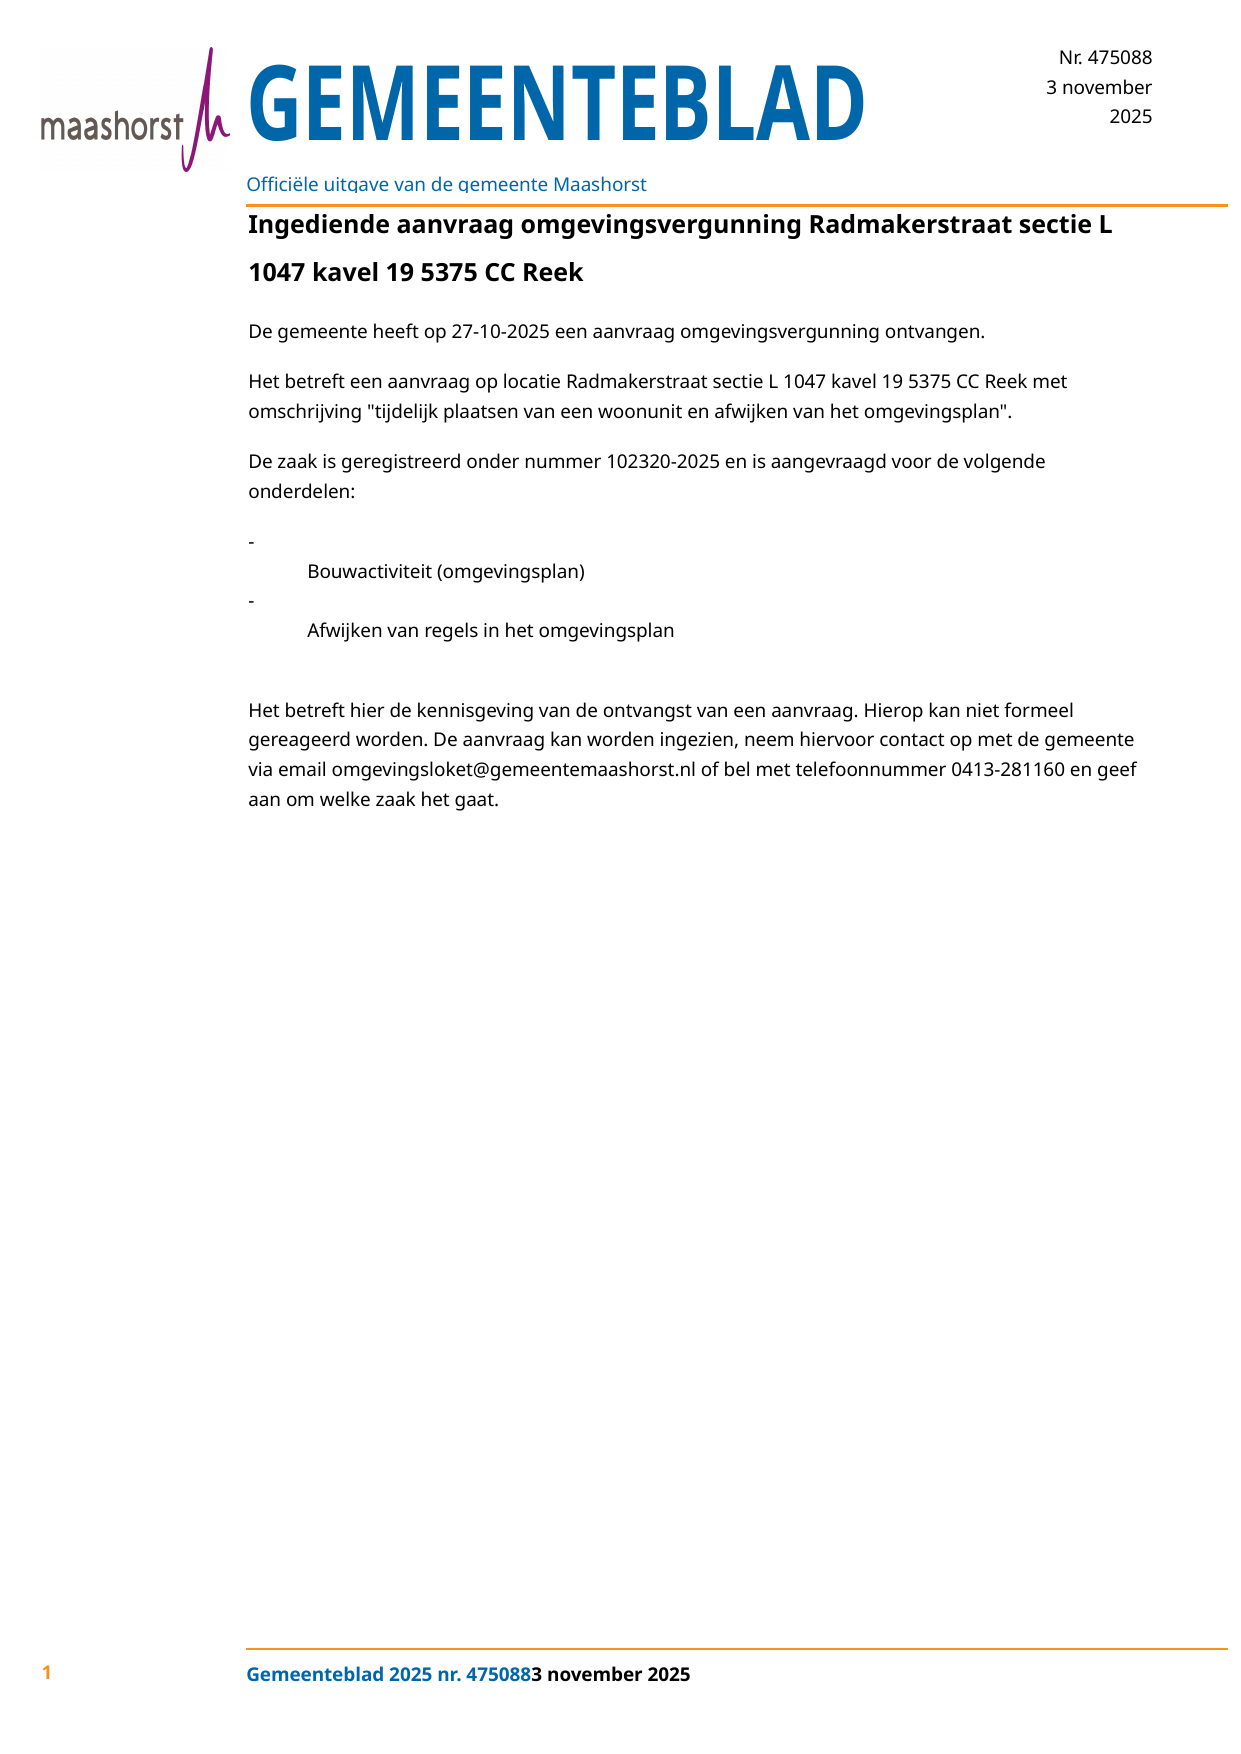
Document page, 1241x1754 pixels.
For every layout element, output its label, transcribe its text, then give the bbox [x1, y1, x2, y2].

text Het betreft hier de kennisgeving van de ontvangst van een aanvraag. Hierop kan niet formeel gereageerd worden. De aanvraag kan worden ingezien, neem hiervoor contact op met de gemeente via email omgevingsloket@gemeentemaashorst.nl of bel met telefoonnummer 0413-281160 en geef aan om welke zaak het gaat. [248, 697, 1152, 812]
list Afwijken van regels in het omgevingsplan [248, 617, 1152, 643]
text Het betreft een aanvraag op locatie Radmakerstraat sectie L 1047 kavel 19 5375 CC Reek met omschrijving "tijdelijk plaatsen van een woonunit en afwijken van het omgevingsplan". [248, 368, 1152, 424]
text Ingediende aanvraag omgevingsvergunning Radmakerstraat sectie L 1047 kavel 19 5375 CC Reek [248, 207, 1152, 288]
text De zaak is geregistreerd onder nummer 102320-2025 en is aangevraagd voor de volgende onderdelen: [248, 448, 1152, 504]
text De gemeente heeft op 27-10-2025 een aanvraag omgevingsvergunning ontvangen. [248, 318, 1152, 344]
list Bouwactiviteit (omgevingsplan) [248, 558, 1152, 584]
picture [41, 47, 231, 172]
